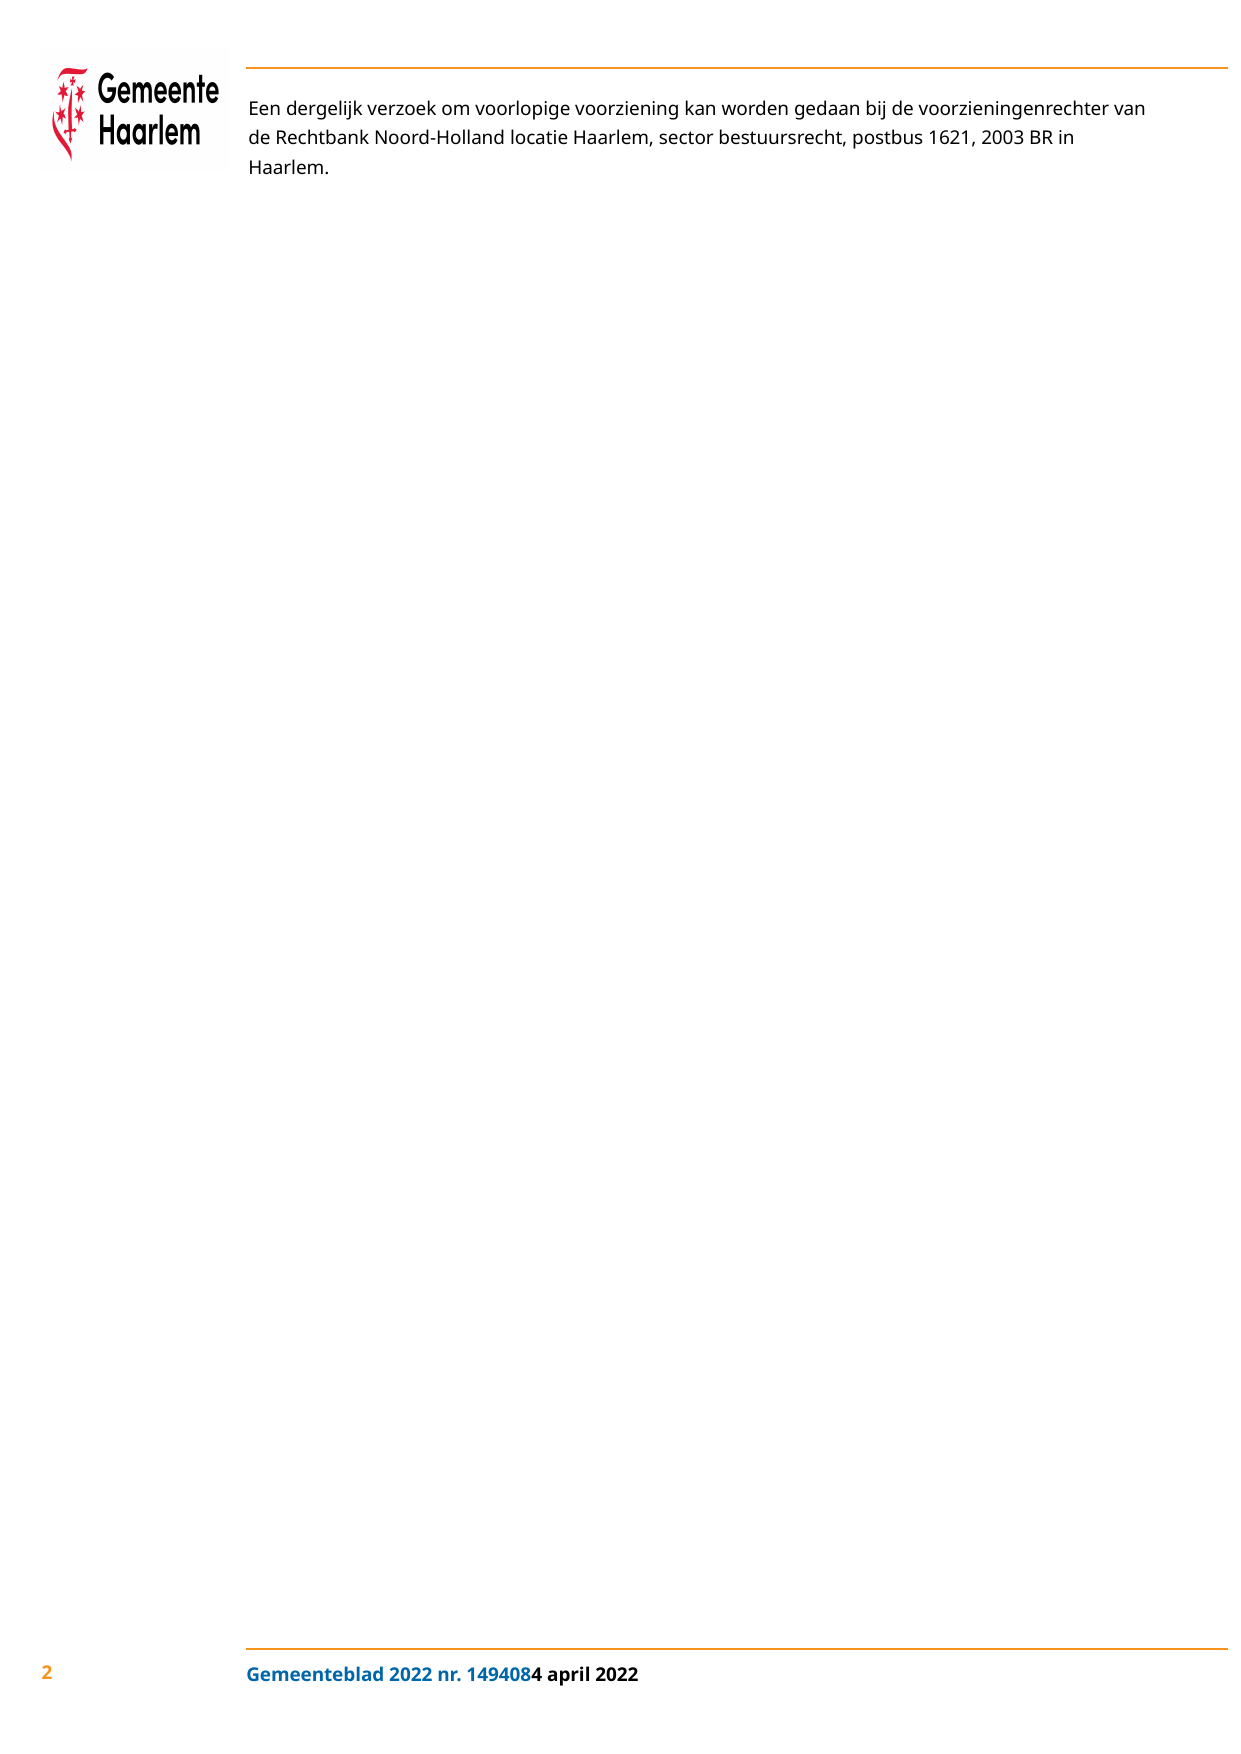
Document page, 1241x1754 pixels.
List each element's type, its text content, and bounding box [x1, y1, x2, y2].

picture [41, 47, 231, 172]
text Een dergelijk verzoek om voorlopige voorziening kan worden gedaan bij de voorzieningenrechter van de Rechtbank Noord-Holland locatie Haarlem, sector bestuursrecht, postbus 1621, 2003 BR in Haarlem. [248, 95, 1152, 180]
